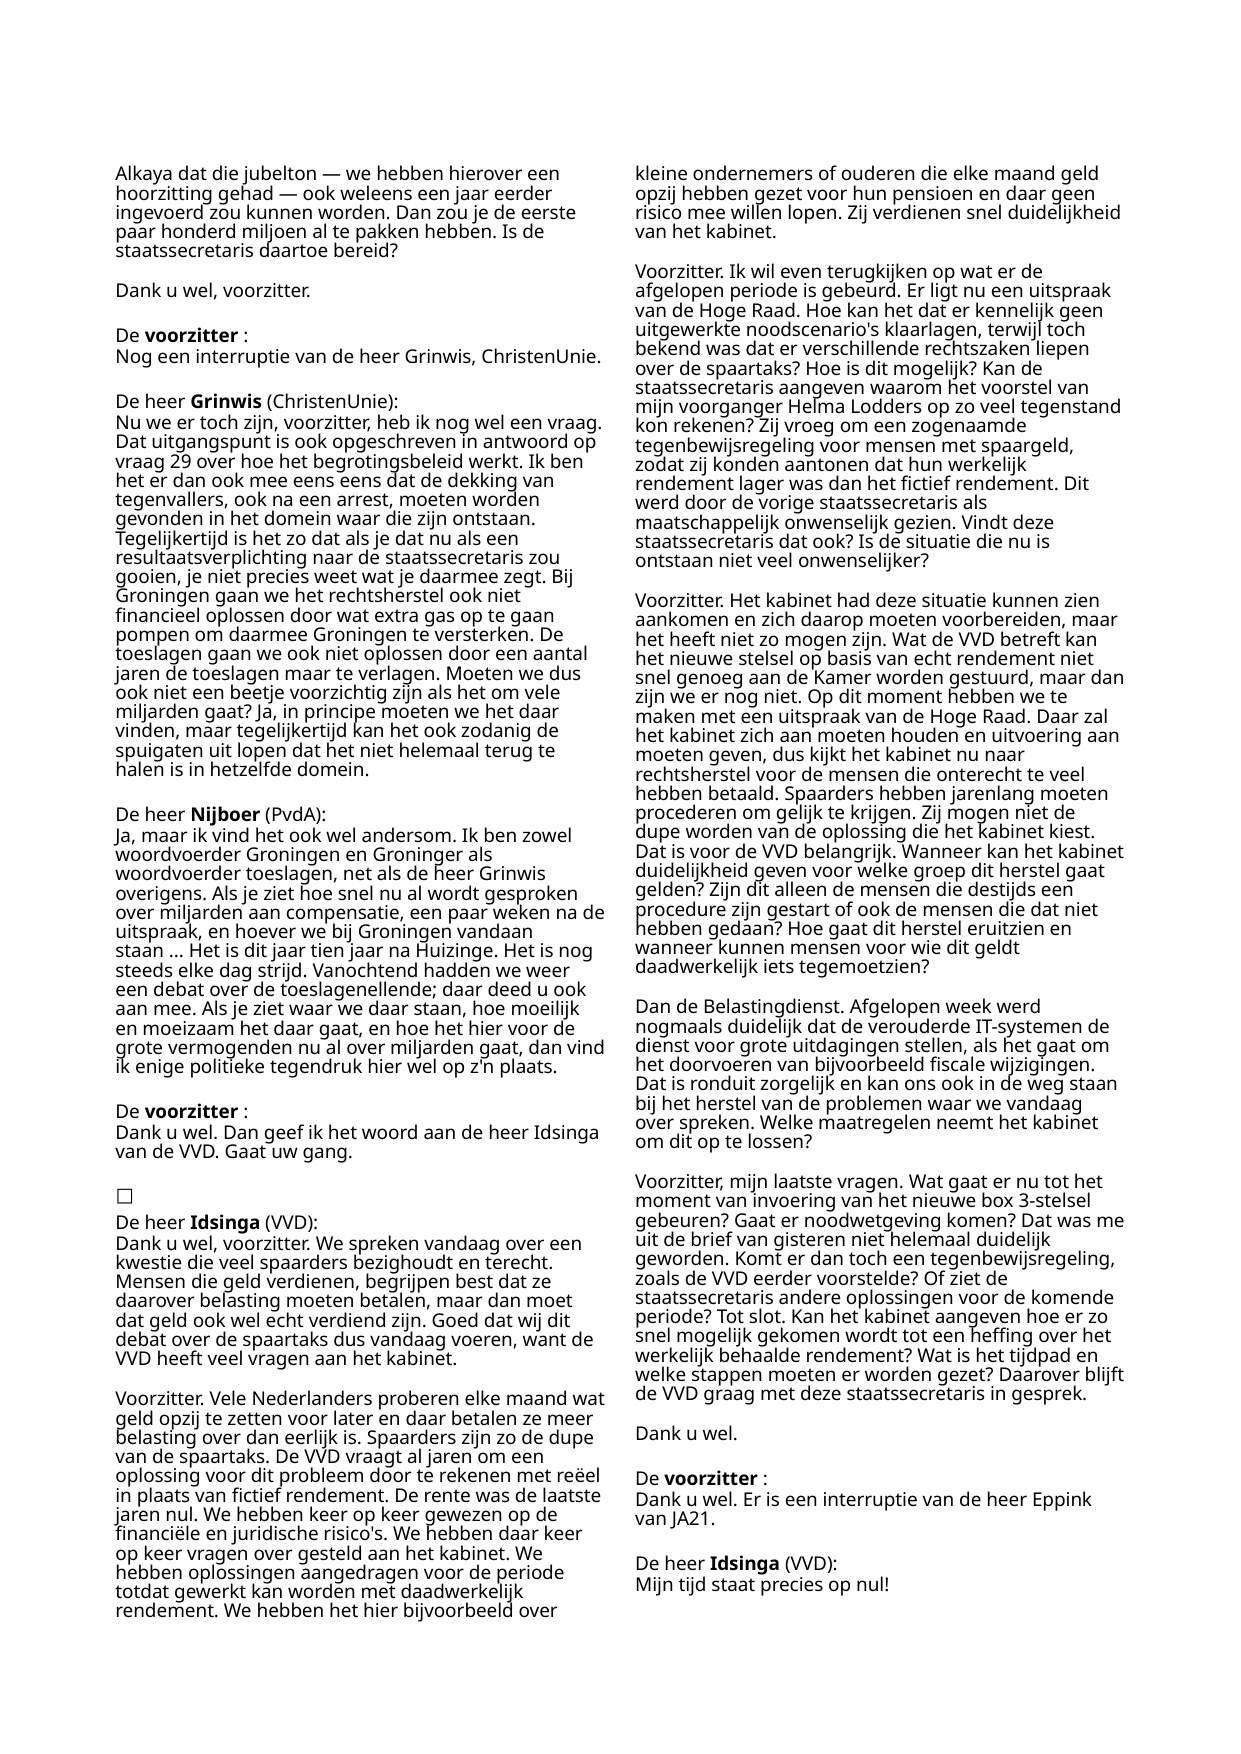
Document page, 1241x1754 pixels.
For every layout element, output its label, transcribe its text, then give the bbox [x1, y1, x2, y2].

text Nu we er toch zijn, voorzitter, heb ik nog wel een vraag. Dat uitgangspunt is ook opgeschreven in antwoord op vraag 29 over hoe het begrotingsbeleid werkt. Ik ben het er dan ook mee eens eens dat de dekking van tegenvallers, ook na een arrest, moeten worden gevonden in het domein waar die zijn ontstaan. Tegelijkertijd is het zo dat als je dat nu als een resultaatsverplichting naar de staatssecretaris zou gooien, je niet precies weet wat je daarmee zegt. Bij Groningen gaan we het rechtsherstel ook niet financieel oplossen door wat extra gas op te gaan pompen om daarmee Groningen te versterken. De toeslagen gaan we ook niet oplossen door een aantal jaren de toeslagen maar te verlagen. Moeten we dus ook niet een beetje voorzichtig zijn als het om vele miljarden gaat? Ja, in principe moeten we het daar vinden, maar tegelijkertijd kan het ook zodanig de spuigaten uit lopen dat het niet helemaal terug te halen is in hetzelfde domein. [115, 414, 605, 780]
text De heer Nijboer (PvdA): [115, 801, 605, 827]
text Dank u wel. [635, 1425, 1125, 1444]
text Nog een interruptie van de heer Grinwis, ChristenUnie. [115, 348, 605, 367]
text Dank u wel, voorzitter. [115, 282, 605, 302]
text Dank u wel. Er is een interruptie van de heer Eppink van JA21. [635, 1491, 1125, 1529]
text Voorzitter. Ik wil even terugkijken op wat er de afgelopen periode is gebeurd. Er ligt nu een uitspraak van de Hoge Raad. Hoe kan het dat er kennelijk geen uitgewerkte noodscenario's klaarlagen, terwijl toch bekend was dat er verschillende rechtszaken liepen over de spaartaks? Hoe is dit mogelijk? Kan de staatssecretaris aangeven waarom het voorstel van mijn voorganger Helma Lodders op zo veel tegenstand kon rekenen? Zij vroeg om een zogenaamde tegenbewijsregeling voor mensen met spaargeld, zodat zij konden aantonen dat hun werkelijk rendement lager was dan het fictief rendement. Dit werd door de vorige staatssecretaris als maatschappelijk onwenselijk gezien. Vindt deze staatssecretaris dat ook? Is de situatie die nu is ontstaan niet veel onwenselijker? [635, 263, 1125, 571]
text De heer Grinwis (ChristenUnie): [115, 388, 605, 414]
text kleine ondernemers of ouderen die elke maand geld opzij hebben gezet voor hun pensioen en daar geen risico mee willen lopen. Zij verdienen snel duidelijkheid van het kabinet. [635, 165, 1125, 242]
text Ja, maar ik vind het ook wel andersom. Ik ben zowel woordvoerder Groningen en Groninger als woordvoerder toeslagen, net als de heer Grinwis overigens. Als je ziet hoe snel nu al wordt gesproken over miljarden aan compensatie, een paar weken na de uitspraak, en hoever we bij Groningen vandaan staan ... Het is dit jaar tien jaar na Huizinge. Het is nog steeds elke dag strijd. Vanochtend hadden we weer een debat over de toeslagenellende; daar deed u ook aan mee. Als je ziet waar we daar staan, hoe moeilijk en moeizaam het daar gaat, en hoe het hier voor de grote vermogenden nu al over miljarden gaat, dan vind ik enige politieke tegendruk hier wel op z'n plaats. [115, 827, 605, 1077]
text Dank u wel. Dan geef ik het woord aan de heer Idsinga van de VVD. Gaat uw gang. [115, 1124, 605, 1162]
text De heer Idsinga (VVD): [115, 1209, 605, 1235]
text De voorzitter : [115, 1098, 605, 1124]
text Voorzitter, mijn laatste vragen. Wat gaat er nu tot het moment van invoering van het nieuwe box 3-stelsel gebeuren? Gaat er noodwetgeving komen? Dat was me uit de brief van gisteren niet helemaal duidelijk geworden. Komt er dan toch een tegenbewijsregeling, zoals de VVD eerder voorstelde? Of ziet de staatssecretaris andere oplossingen voor de komende periode? Tot slot. Kan het kabinet aangeven hoe er zo snel mogelijk gekomen wordt tot een heffing over het werkelijk behaalde rendement? Wat is het tijdpad en welke stappen moeten er worden gezet? Daarover blijft de VVD graag met deze staatssecretaris in gesprek. [635, 1173, 1125, 1404]
text ⬜ [115, 1183, 605, 1209]
text Voorzitter. Het kabinet had deze situatie kunnen zien aankomen en zich daarop moeten voorbereiden, maar het heeft niet zo mogen zijn. Wat de VVD betreft kan het nieuwe stelsel op basis van echt rendement niet snel genoeg aan de Kamer worden gestuurd, maar dan zijn we er nog niet. Op dit moment hebben we te maken met een uitspraak van de Hoge Raad. Daar zal het kabinet zich aan moeten houden en uitvoering aan moeten geven, dus kijkt het kabinet nu naar rechtsherstel voor de mensen die onterecht te veel hebben betaald. Spaarders hebben jarenlang moeten procederen om gelijk te krijgen. Zij mogen niet de dupe worden van de oplossing die het kabinet kiest. Dat is voor de VVD belangrijk. Wanneer kan het kabinet duidelijkheid geven voor welke groep dit herstel gaat gelden? Zijn dit alleen de mensen die destijds een procedure zijn gestart of ook de mensen die dat niet hebben gedaan? Hoe gaat dit herstel eruitzien en wanneer kunnen mensen voor wie dit geldt daadwerkelijk iets tegemoetzien? [635, 592, 1125, 978]
text De voorzitter : [635, 1465, 1125, 1491]
text Dank u wel, voorzitter. We spreken vandaag over een kwestie die veel spaarders bezighoudt en terecht. Mensen die geld verdienen, begrijpen best dat ze daarover belasting moeten betalen, maar dan moet dat geld ook wel echt verdiend zijn. Goed dat wij dit debat over de spaartaks dus vandaag voeren, want de VVD heeft veel vragen aan het kabinet. [115, 1235, 605, 1369]
text De voorzitter : [115, 322, 605, 348]
text Mijn tijd staat precies op nul! [635, 1576, 1125, 1595]
text Alkaya dat die jubelton — we hebben hierover een hoorzitting gehad — ook weleens een jaar eerder ingevoerd zou kunnen worden. Dan zou je de eerste paar honderd miljoen al te pakken hebben. Is de staatssecretaris daartoe bereid? [115, 165, 605, 262]
text De heer Idsinga (VVD): [635, 1550, 1125, 1576]
text Dan de Belastingdienst. Afgelopen week werd nogmaals duidelijk dat de verouderde IT-systemen de dienst voor grote uitdagingen stellen, als het gaat om het doorvoeren van bijvoorbeeld fiscale wijzigingen. Dat is ronduit zorgelijk en kan ons ook in de weg staan bij het herstel van de problemen waar we vandaag over spreken. Welke maatregelen neemt het kabinet om dit op te lossen? [635, 998, 1125, 1152]
text Voorzitter. Vele Nederlanders proberen elke maand wat geld opzij te zetten voor later en daar betalen ze meer belasting over dan eerlijk is. Spaarders zijn zo de dupe van de spaartaks. De VVD vraagt al jaren om een oplossing voor dit probleem door te rekenen met reëel in plaats van fictief rendement. De rente was de laatste jaren nul. We hebben keer op keer gewezen op de financiële en juridische risico's. We hebben daar keer op keer vragen over gesteld aan het kabinet. We hebben oplossingen aangedragen voor de periode totdat gewerkt kan worden met daadwerkelijk rendement. We hebben het hier bijvoorbeeld over [115, 1390, 605, 1622]
